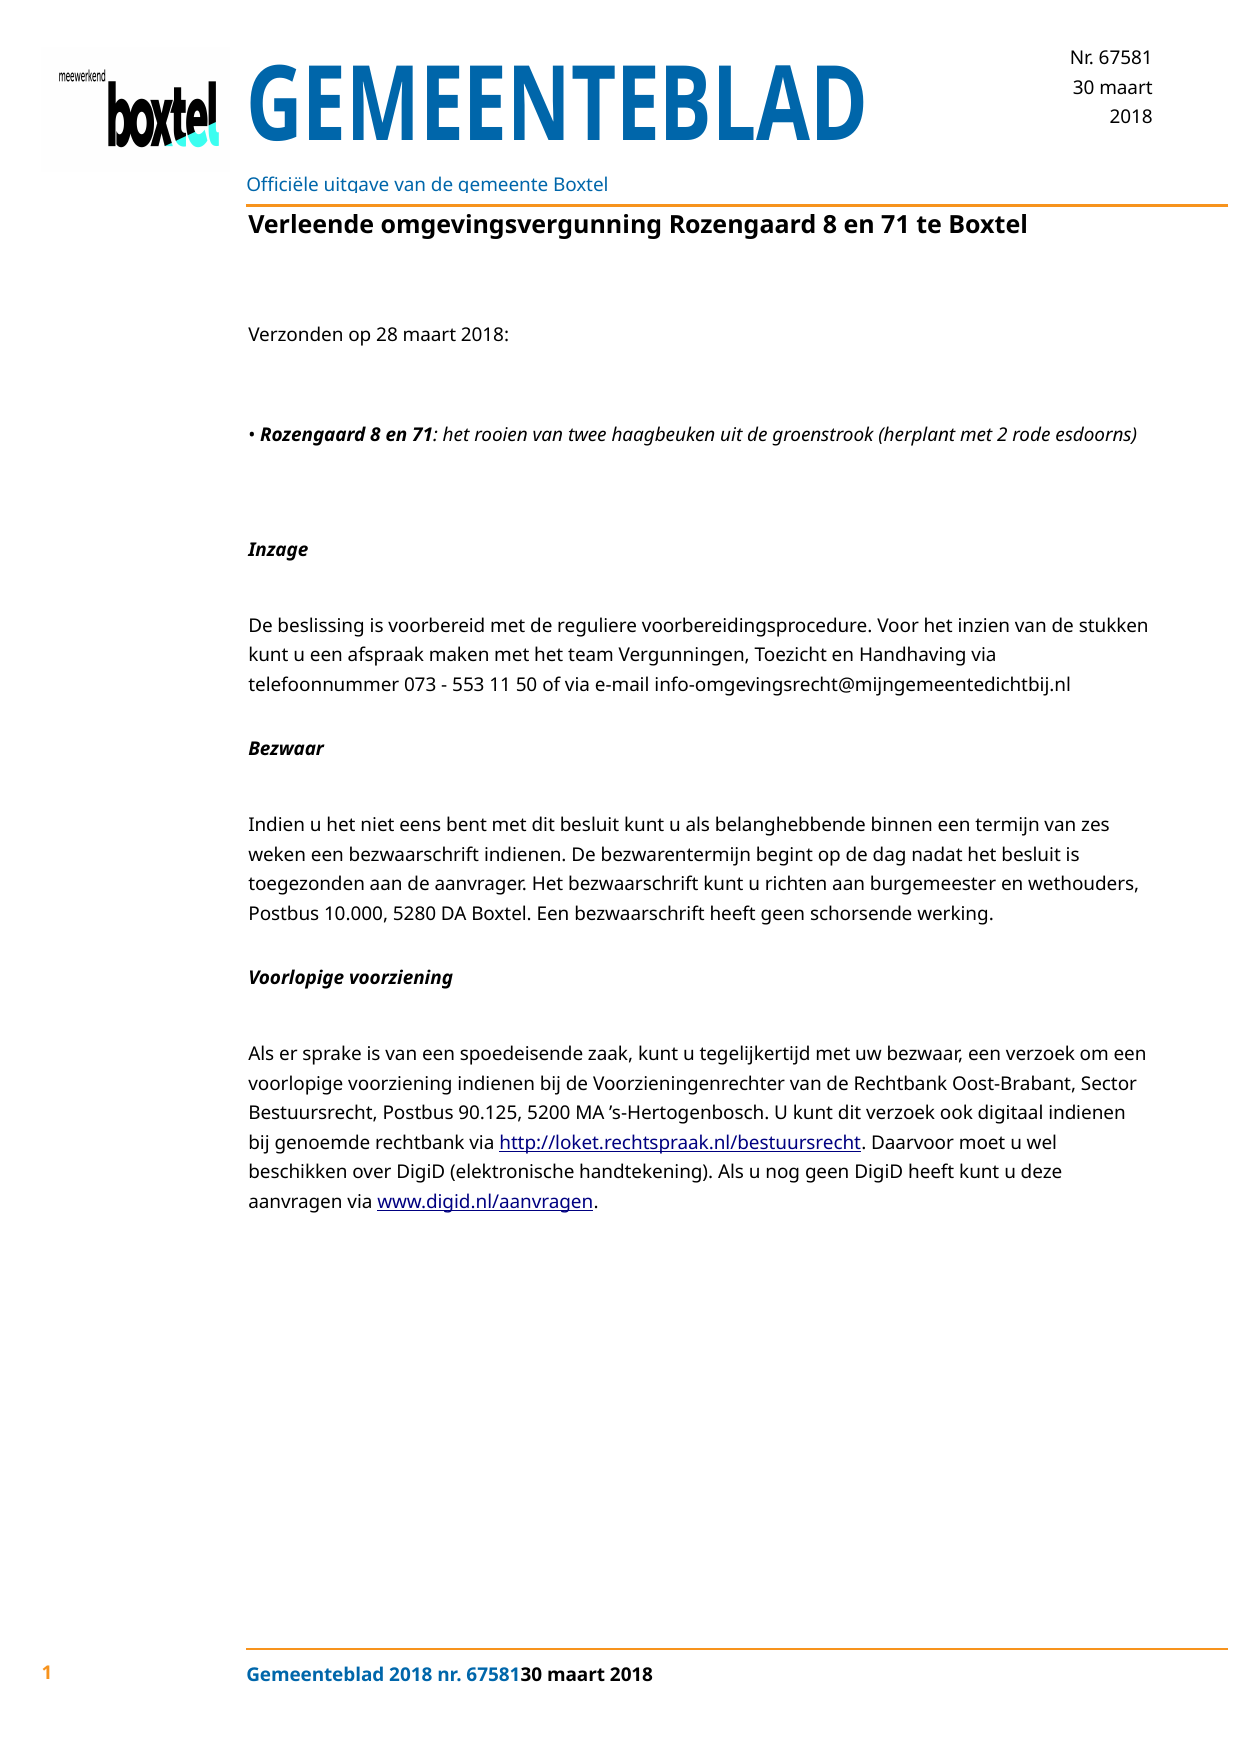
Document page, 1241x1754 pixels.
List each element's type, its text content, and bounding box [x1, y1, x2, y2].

text Verzonden op 28 maart 2018: [248, 321, 1152, 346]
text De beslissing is voorbereid met de reguliere voorbereidingsprocedure. Voor het inzien van de stukken kunt u een afspraak maken met het team Vergunningen, Toezicht en Handhaving via telefoonnummer 073 - 553 11 50 of via e-mail info-omgevingsrecht@mijngemeentedichtbij.nl [248, 612, 1152, 697]
text • Rozengaard 8 en 71: het rooien van twee haagbeuken uit de groenstrook (herplant met 2 rode esdoorns) [248, 422, 1152, 447]
picture [41, 47, 231, 172]
text Verleende omgevingsvergunning Rozengaard 8 en 71 te Boxtel [248, 207, 1152, 241]
text Bezwaar [248, 735, 1152, 761]
text Voorlopige voorziening [248, 964, 1152, 990]
text Als er sprake is van een spoedeisende zaak, kunt u tegelijkertijd met uw bezwaar, een verzoek om een voorlopige voorziening indienen bij de Voorzieningenrechter van de Rechtbank Oost-Brabant, Sector Bestuursrecht, Postbus 90.125, 5200 MA ’s-Hertogenbosch. U kunt dit verzoek ook digitaal indienen bij genoemde rechtbank via http://loket.rechtspraak.nl/bestuursrecht. Daarvoor moet u wel beschikken over DigiD (elektronische handtekening). Als u nog geen DigiD heeft kunt u deze aanvragen via www.digid.nl/aanvragen. [248, 1040, 1152, 1214]
text Indien u het niet eens bent met dit besluit kunt u als belanghebbende binnen een termijn van zes weken een bezwaarschrift indienen. De bezwarentermijn begint op de dag nadat het besluit is toegezonden aan de aanvrager. Het bezwaarschrift kunt u richten aan burgemeester en wethouders, Postbus 10.000, 5280 DA Boxtel. Een bezwaarschrift heeft geen schorsende werking. [248, 811, 1152, 926]
text Inzage [248, 536, 1152, 562]
